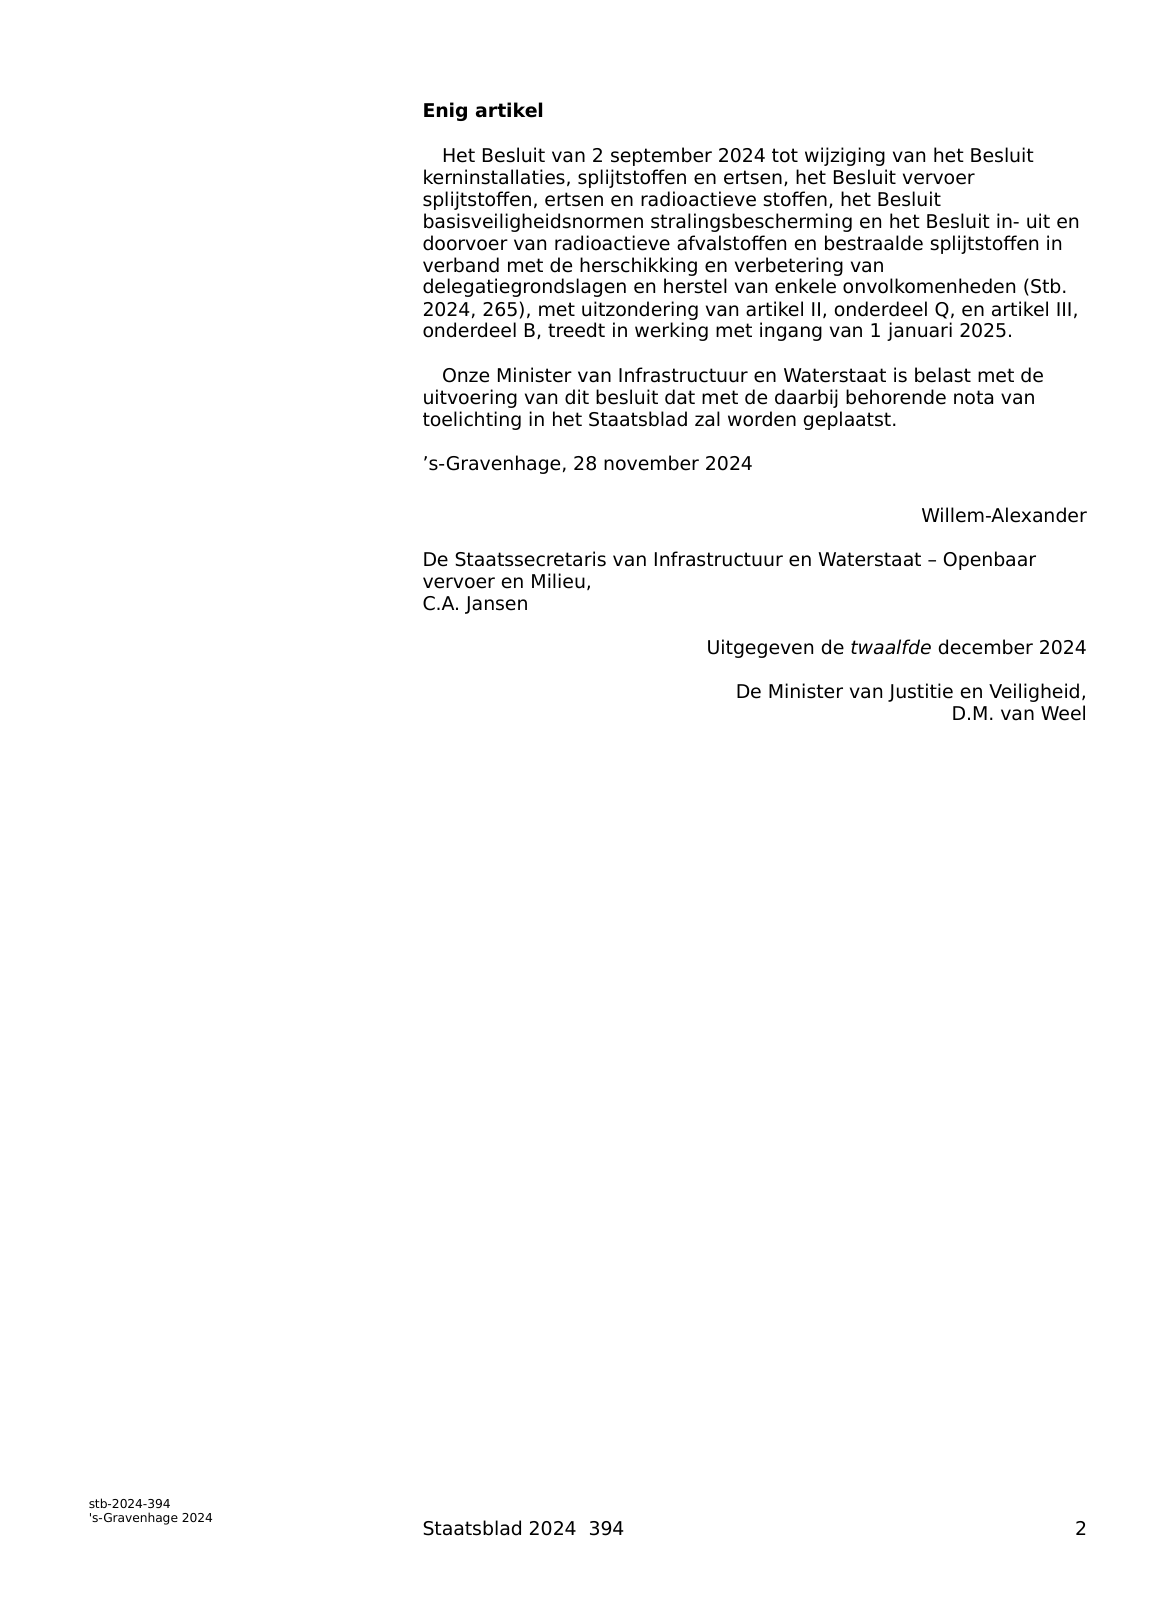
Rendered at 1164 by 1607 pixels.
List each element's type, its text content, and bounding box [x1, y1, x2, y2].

text 's-Gravenhage 2024 [88, 1511, 323, 1525]
text Uitgegeven de twaalfde december 2024 [422, 637, 1087, 659]
text De Staatssecretaris van Infrastructuur en Waterstaat – Openbaar vervoer en Milieu, C.A. Jansen [422, 549, 1087, 615]
subtitle Enig artikel [422, 100, 1087, 122]
text Het Besluit van 2 september 2024 tot wijziging van het Besluit kerninstallaties, splijtstoffen en ertsen, het Besluit vervoer splijtstoffen, ertsen en radioactieve stoffen, het Besluit basisveiligheidsnormen stralingsbescherming en het Besluit in- uit en doorvoer van radioactieve afvalstoffen en bestraalde splijtstoffen in verband met de herschikking en verbetering van delegatiegrondslagen en herstel van enkele onvolkomenheden (Stb. 2024, 265), met uitzondering van artikel II, onderdeel Q, en artikel III, onderdeel B, treedt in werking met ingang van 1 januari 2025. [422, 144, 1087, 342]
text ’s-Gravenhage, 28 november 2024 [422, 453, 1087, 475]
text De Minister van Justitie en Veiligheid, D.M. van Weel [422, 681, 1087, 725]
text Onze Minister van Infrastructuur en Waterstaat is belast met de uitvoering van dit besluit dat met de daarbij behorende nota van toelichting in het Staatsblad zal worden geplaatst. [422, 364, 1087, 431]
text stb-2024-394 [88, 1497, 323, 1511]
text Willem-Alexander [422, 505, 1087, 527]
